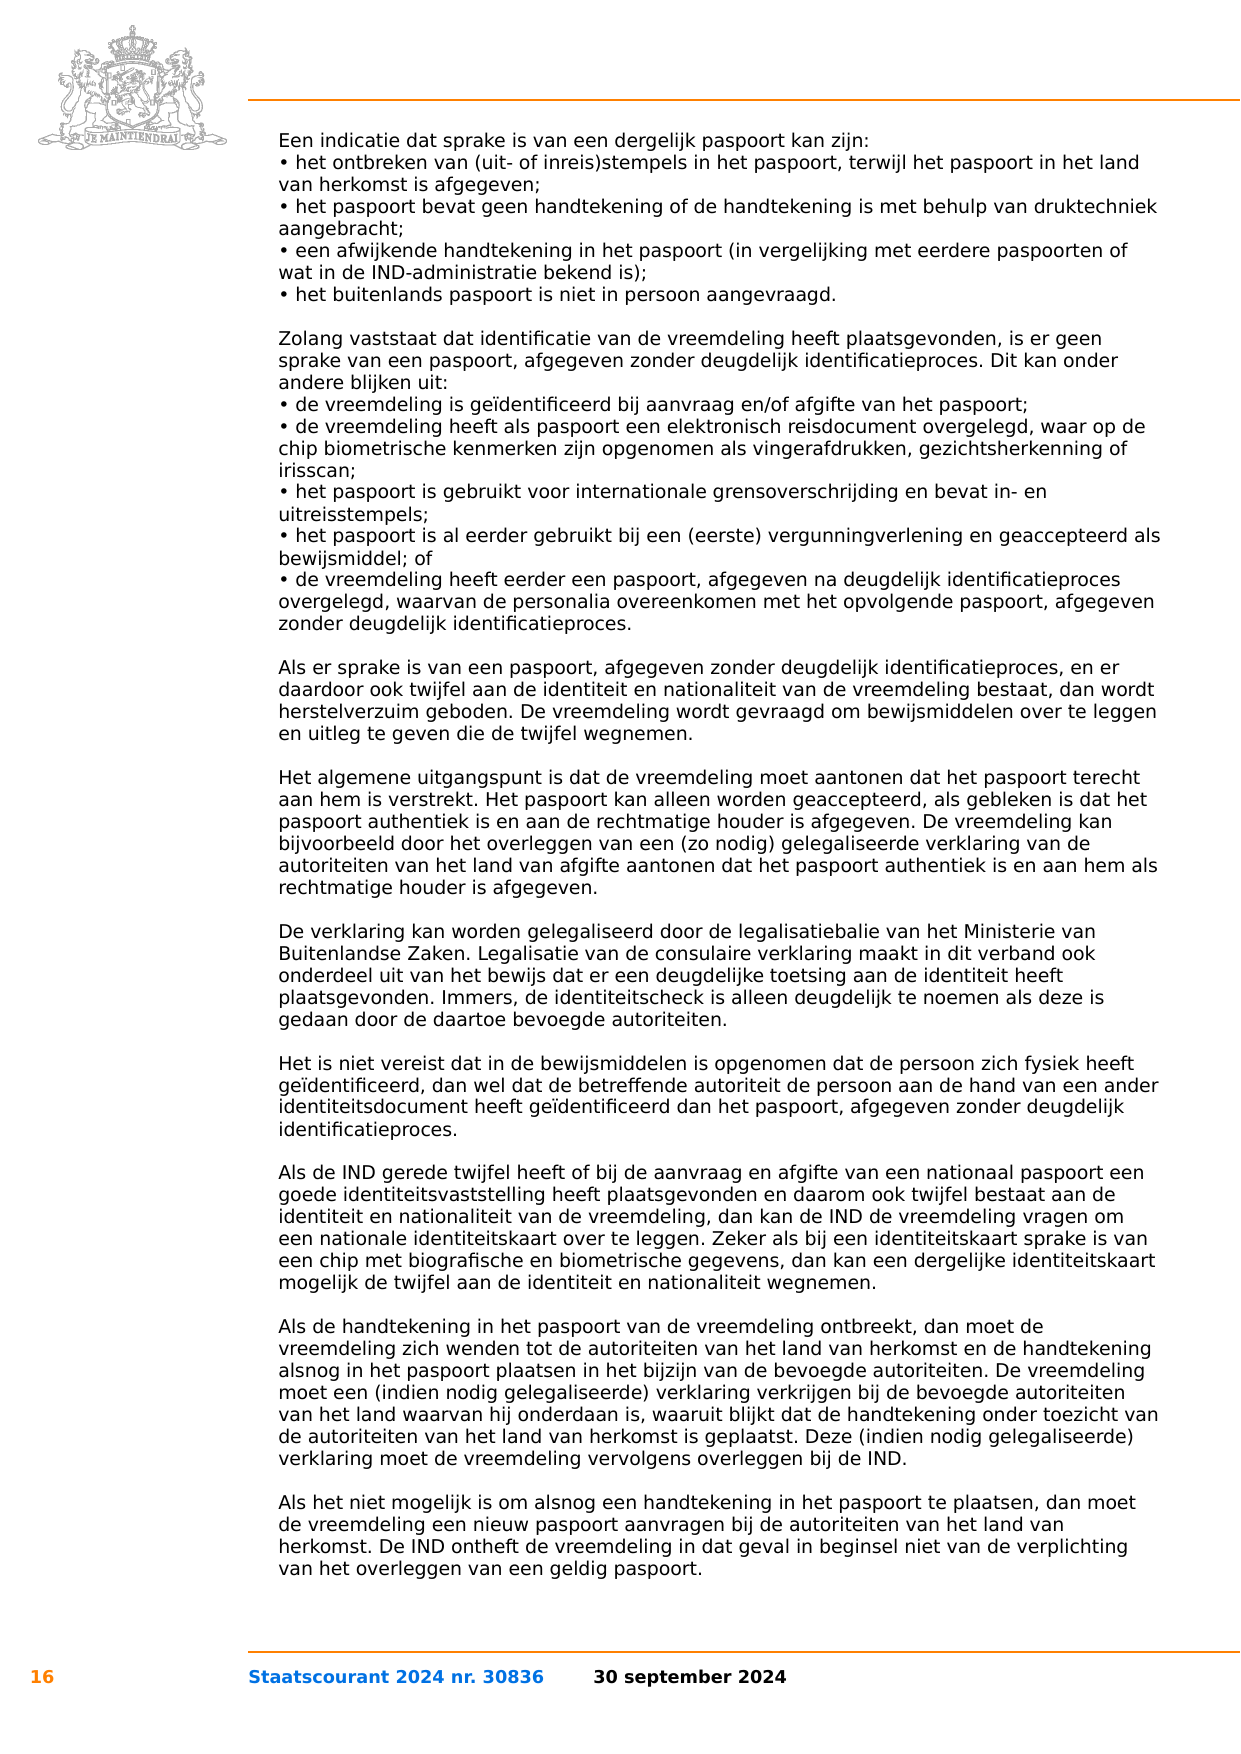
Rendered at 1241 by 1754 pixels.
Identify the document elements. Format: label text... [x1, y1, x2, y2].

text • het paspoort is al eerder gebruikt bij een (eerste) vergunningverlening en geaccepteerd als bewijsmiddel; of [278, 525, 1163, 569]
text • het buitenlands paspoort is niet in persoon aangevraagd. [278, 284, 1163, 306]
text Als het niet mogelijk is om alsnog een handtekening in het paspoort te plaatsen, dan moet de vreemdeling een nieuw paspoort aanvragen bij de autoriteiten van het land van herkomst. De IND ontheft de vreemdeling in dat geval in beginsel niet van de verplichting van het overleggen van een geldig paspoort. [278, 1492, 1163, 1580]
text • een afwijkende handtekening in het paspoort (in vergelijking met eerdere paspoorten of wat in de IND-administratie bekend is); [278, 240, 1163, 284]
text Als de handtekening in het paspoort van de vreemdeling ontbreekt, dan moet de vreemdeling zich wenden tot de autoriteiten van het land van herkomst en de handtekening alsnog in het paspoort plaatsen in het bijzijn van de bevoegde autoriteiten. De vreemdeling moet een (indien nodig gelegaliseerde) verklaring verkrijgen bij de bevoegde autoriteiten van het land waarvan hij onderdaan is, waaruit blijkt dat de handtekening onder toezicht van de autoriteiten van het land van herkomst is geplaatst. Deze (indien nodig gelegaliseerde) verklaring moet de vreemdeling vervolgens overleggen bij de IND. [278, 1316, 1163, 1470]
text • de vreemdeling is geïdentificeerd bij aanvraag en/of afgifte van het paspoort; [278, 393, 1163, 416]
text Het is niet vereist dat in de bewijsmiddelen is opgenomen dat de persoon zich fysiek heeft geïdentificeerd, dan wel dat de betreffende autoriteit de persoon aan de hand van een ander identiteitsdocument heeft geïdentificeerd dan het paspoort, afgegeven zonder deugdelijk identificatieproces. [278, 1052, 1163, 1140]
text • het paspoort is gebruikt voor internationale grensoverschrijding en bevat in- en uitreisstempels; [278, 481, 1163, 525]
text Als er sprake is van een paspoort, afgegeven zonder deugdelijk identificatieproces, en er daardoor ook twijfel aan de identiteit en nationaliteit van de vreemdeling bestaat, dan wordt herstelverzuim geboden. De vreemdeling wordt gevraagd om bewijsmiddelen over te leggen en uitleg te geven die de twijfel wegnemen. [278, 657, 1163, 745]
picture [38, 25, 227, 150]
text Als de IND gerede twijfel heeft of bij de aanvraag en afgifte van een nationaal paspoort een goede identiteitsvaststelling heeft plaatsgevonden en daarom ook twijfel bestaat aan de identiteit en nationaliteit van de vreemdeling, dan kan de IND de vreemdeling vragen om een nationale identiteitskaart over te leggen. Zeker als bij een identiteitskaart sprake is van een chip met biografische en biometrische gegevens, dan kan een dergelijke identiteitskaart mogelijk de twijfel aan de identiteit en nationaliteit wegnemen. [278, 1162, 1163, 1294]
text • de vreemdeling heeft eerder een paspoort, afgegeven na deugdelijk identificatieproces overgelegd, waarvan de personalia overeenkomen met het opvolgende paspoort, afgegeven zonder deugdelijk identificatieproces. [278, 569, 1163, 635]
text Het algemene uitgangspunt is dat de vreemdeling moet aantonen dat het paspoort terecht aan hem is verstrekt. Het paspoort kan alleen worden geaccepteerd, als gebleken is dat het paspoort authentiek is en aan de rechtmatige houder is afgegeven. De vreemdeling kan bijvoorbeeld door het overleggen van een (zo nodig) gelegaliseerde verklaring van de autoriteiten van het land van afgifte aantonen dat het paspoort authentiek is en aan hem als rechtmatige houder is afgegeven. [278, 767, 1163, 899]
text • de vreemdeling heeft als paspoort een elektronisch reisdocument overgelegd, waar op de chip biometrische kenmerken zijn opgenomen als vingerafdrukken, gezichtsherkenning of irisscan; [278, 416, 1163, 481]
text • het ontbreken van (uit- of inreis)stempels in het paspoort, terwijl het paspoort in het land van herkomst is afgegeven; [278, 152, 1163, 196]
text • het paspoort bevat geen handtekening of de handtekening is met behulp van druktechniek aangebracht; [278, 196, 1163, 240]
text De verklaring kan worden gelegaliseerd door de legalisatiebalie van het Ministerie van Buitenlandse Zaken. Legalisatie van de consulaire verklaring maakt in dit verband ook onderdeel uit van het bewijs dat er een deugdelijke toetsing aan de identiteit heeft plaatsgevonden. Immers, de identiteitscheck is alleen deugdelijk te noemen als deze is gedaan door de daartoe bevoegde autoriteiten. [278, 921, 1163, 1031]
text Een indicatie dat sprake is van een dergelijk paspoort kan zijn: [278, 130, 1163, 152]
text Zolang vaststaat dat identificatie van de vreemdeling heeft plaatsgevonden, is er geen sprake van een paspoort, afgegeven zonder deugdelijk identificatieproces. Dit kan onder andere blijken uit: [278, 328, 1163, 393]
